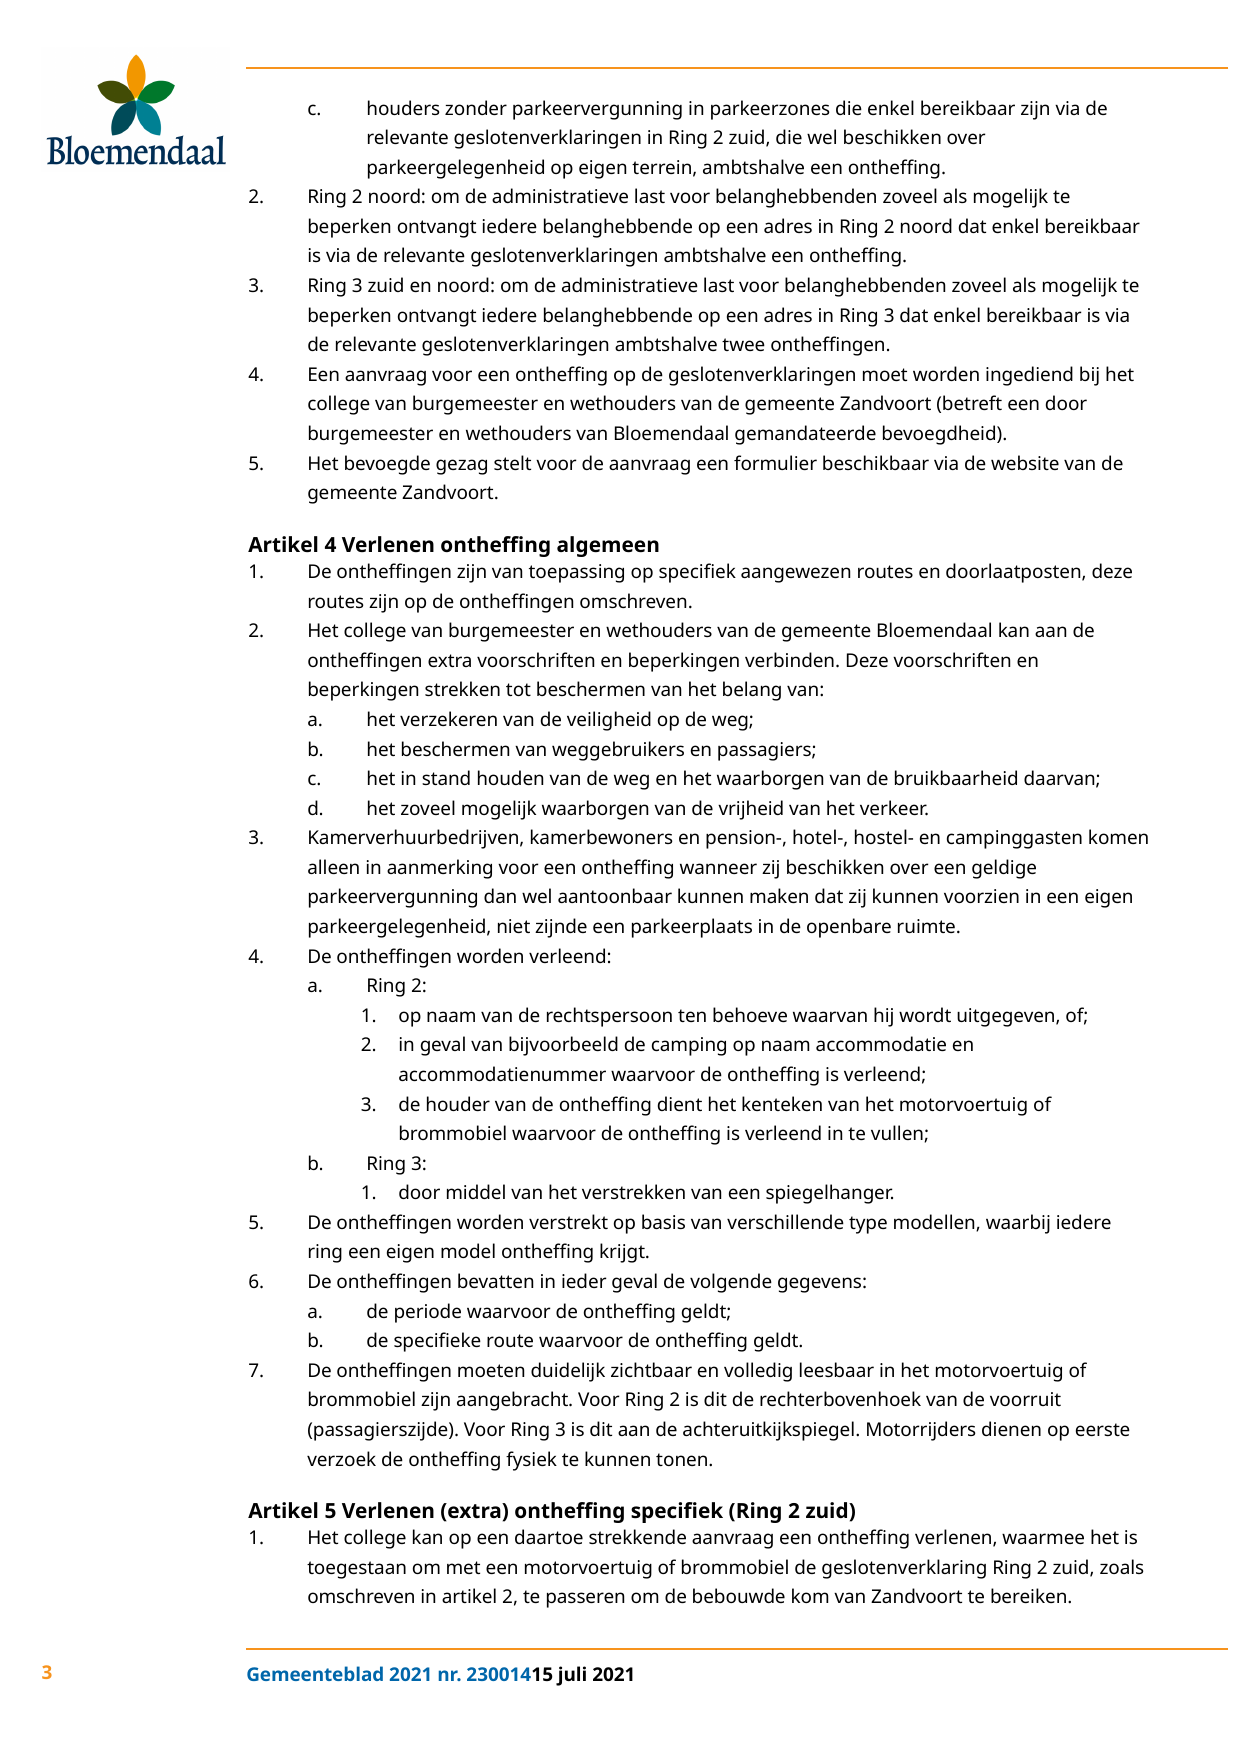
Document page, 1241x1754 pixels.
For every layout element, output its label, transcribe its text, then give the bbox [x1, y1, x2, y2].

list het verzekeren van de veiligheid op de weg; [307, 706, 1152, 732]
list Ring 3 zuid en noord: om de administratieve last voor belanghebbenden zoveel als mogelijk te beperken ontvangt iedere belanghebbende op een adres in Ring 3 dat enkel bereikbaar is via de relevante geslotenverklaringen ambtshalve twee ontheffingen. [248, 272, 1152, 357]
list de houder van de ontheffing dient het kenteken van het motorvoertuig of brommobiel waarvoor de ontheffing is verleend in te vullen; [361, 1091, 1152, 1146]
list Ring 3: [307, 1150, 1152, 1176]
list Ring 2: [307, 972, 1152, 998]
list Het bevoegde gezag stelt voor de aanvraag een formulier beschikbaar via de website van de gemeente Zandvoort. [248, 450, 1152, 505]
list De ontheffingen zijn van toepassing op specifiek aangewezen routes en doorlaatposten, deze routes zijn op de ontheffingen omschreven. [248, 558, 1152, 613]
list Ring 2 noord: om de administratieve last voor belanghebbenden zoveel als mogelijk te beperken ontvangt iedere belanghebbende op een adres in Ring 2 noord dat enkel bereikbaar is via de relevante geslotenverklaringen ambtshalve een ontheffing. [248, 183, 1152, 268]
list de periode waarvoor de ontheffing geldt; [307, 1298, 1152, 1323]
list De ontheffingen worden verstrekt op basis van verschillende type modellen, waarbij iedere ring een eigen model ontheffing krijgt. [248, 1209, 1152, 1264]
list het beschermen van weggebruikers en passagiers; [307, 736, 1152, 761]
list op naam van de rechtspersoon ten behoeve waarvan hij wordt uitgegeven, of; [361, 1002, 1152, 1028]
list houders zonder parkeervergunning in parkeerzones die enkel bereikbaar zijn via de relevante geslotenverklaringen in Ring 2 zuid, die wel beschikken over parkeergelegenheid op eigen terrein, ambtshalve een ontheffing. [307, 95, 1152, 180]
picture [41, 47, 231, 172]
list De ontheffingen moeten duidelijk zichtbaar en volledig leesbaar in het motorvoertuig of brommobiel zijn aangebracht. Voor Ring 2 is dit de rechterbovenhoek van de voorruit (passagierszijde). Voor Ring 3 is dit aan de achteruitkijkspiegel. Motorrijders dienen op eerste verzoek de ontheffing fysiek te kunnen tonen. [248, 1357, 1152, 1471]
list Het college van burgemeester en wethouders van de gemeente Bloemendaal kan aan de ontheffingen extra voorschriften en beperkingen verbinden. Deze voorschriften en beperkingen strekken tot beschermen van het belang van: [248, 617, 1152, 702]
text Artikel 4 Verlenen ontheffing algemeen [248, 530, 1152, 558]
list De ontheffingen bevatten in ieder geval de volgende gegevens: [248, 1268, 1152, 1294]
list door middel van het verstrekken van een spiegelhanger. [361, 1179, 1152, 1205]
text Artikel 5 Verlenen (extra) ontheffing specifiek (Ring 2 zuid) [248, 1496, 1152, 1524]
list Kamerverhuurbedrijven, kamerbewoners en pension-, hotel-, hostel- en campinggasten komen alleen in aanmerking voor een ontheffing wanneer zij beschikken over een geldige parkeervergunning dan wel aantoonbaar kunnen maken dat zij kunnen voorzien in een eigen parkeergelegenheid, niet zijnde een parkeerplaats in de openbare ruimte. [248, 824, 1152, 939]
list Een aanvraag voor een ontheffing op de geslotenverklaringen moet worden ingediend bij het college van burgemeester en wethouders van de gemeente Zandvoort (betreft een door burgemeester en wethouders van Bloemendaal gemandateerde bevoegdheid). [248, 361, 1152, 446]
list Het college kan op een daartoe strekkende aanvraag een ontheffing verlenen, waarmee het is toegestaan om met een motorvoertuig of brommobiel de geslotenverklaring Ring 2 zuid, zoals omschreven in artikel 2, te passeren om de bebouwde kom van Zandvoort te bereiken. [248, 1524, 1152, 1609]
list het zoveel mogelijk waarborgen van de vrijheid van het verkeer. [307, 795, 1152, 821]
list De ontheffingen worden verleend: [248, 943, 1152, 968]
list in geval van bijvoorbeeld de camping op naam accommodatie en accommodatienummer waarvoor de ontheffing is verleend; [361, 1032, 1152, 1087]
list de specifieke route waarvoor de ontheffing geldt. [307, 1327, 1152, 1353]
list het in stand houden van de weg en het waarborgen van de bruikbaarheid daarvan; [307, 765, 1152, 791]
